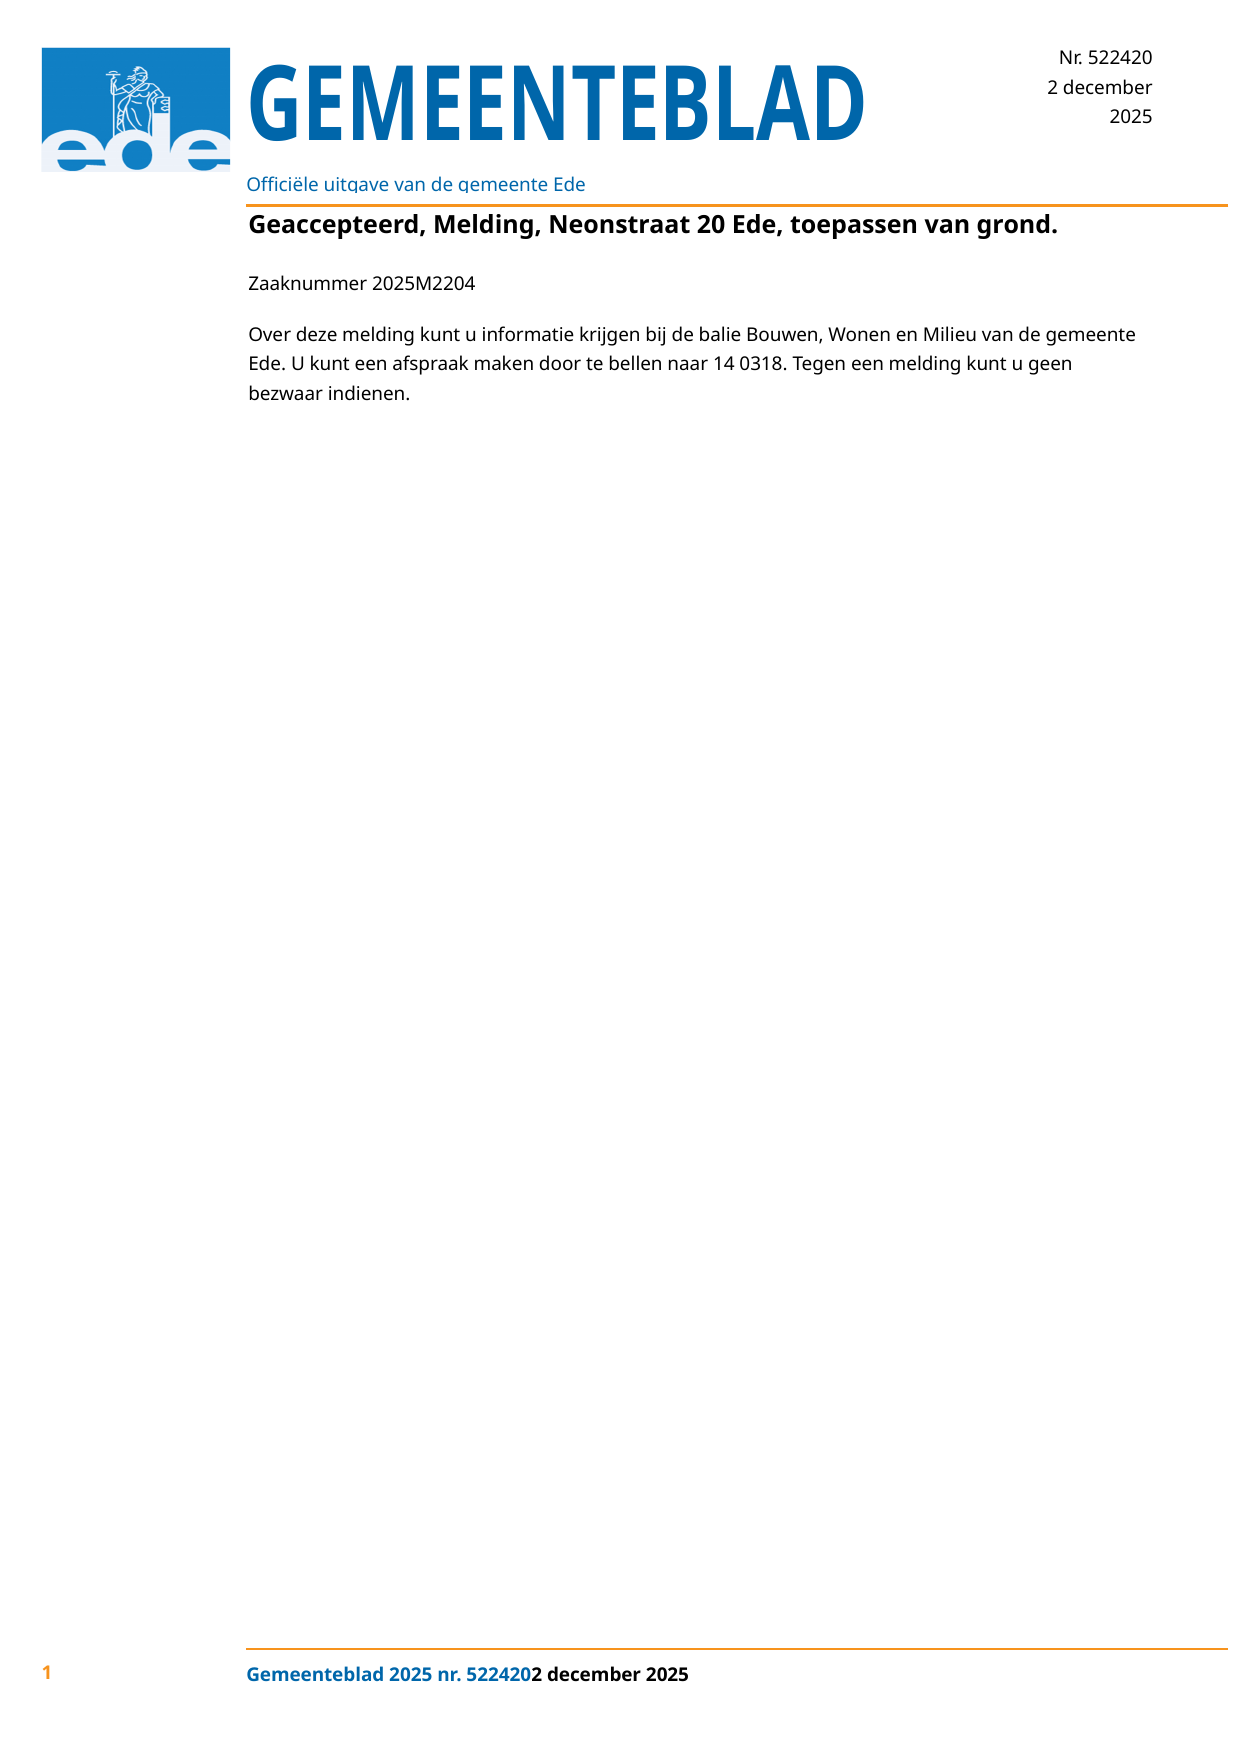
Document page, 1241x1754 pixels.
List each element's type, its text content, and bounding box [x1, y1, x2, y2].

text Over deze melding kunt u informatie krijgen bij de balie Bouwen, Wonen en Milieu van de gemeente Ede. U kunt een afspraak maken door te bellen naar 14 0318. Tegen een melding kunt u geen bezwaar indienen. [248, 321, 1152, 406]
picture [41, 47, 231, 172]
text Zaaknummer 2025M2204 [248, 270, 1152, 296]
text Geaccepteerd, Melding, Neonstraat 20 Ede, toepassen van grond. [248, 207, 1152, 241]
